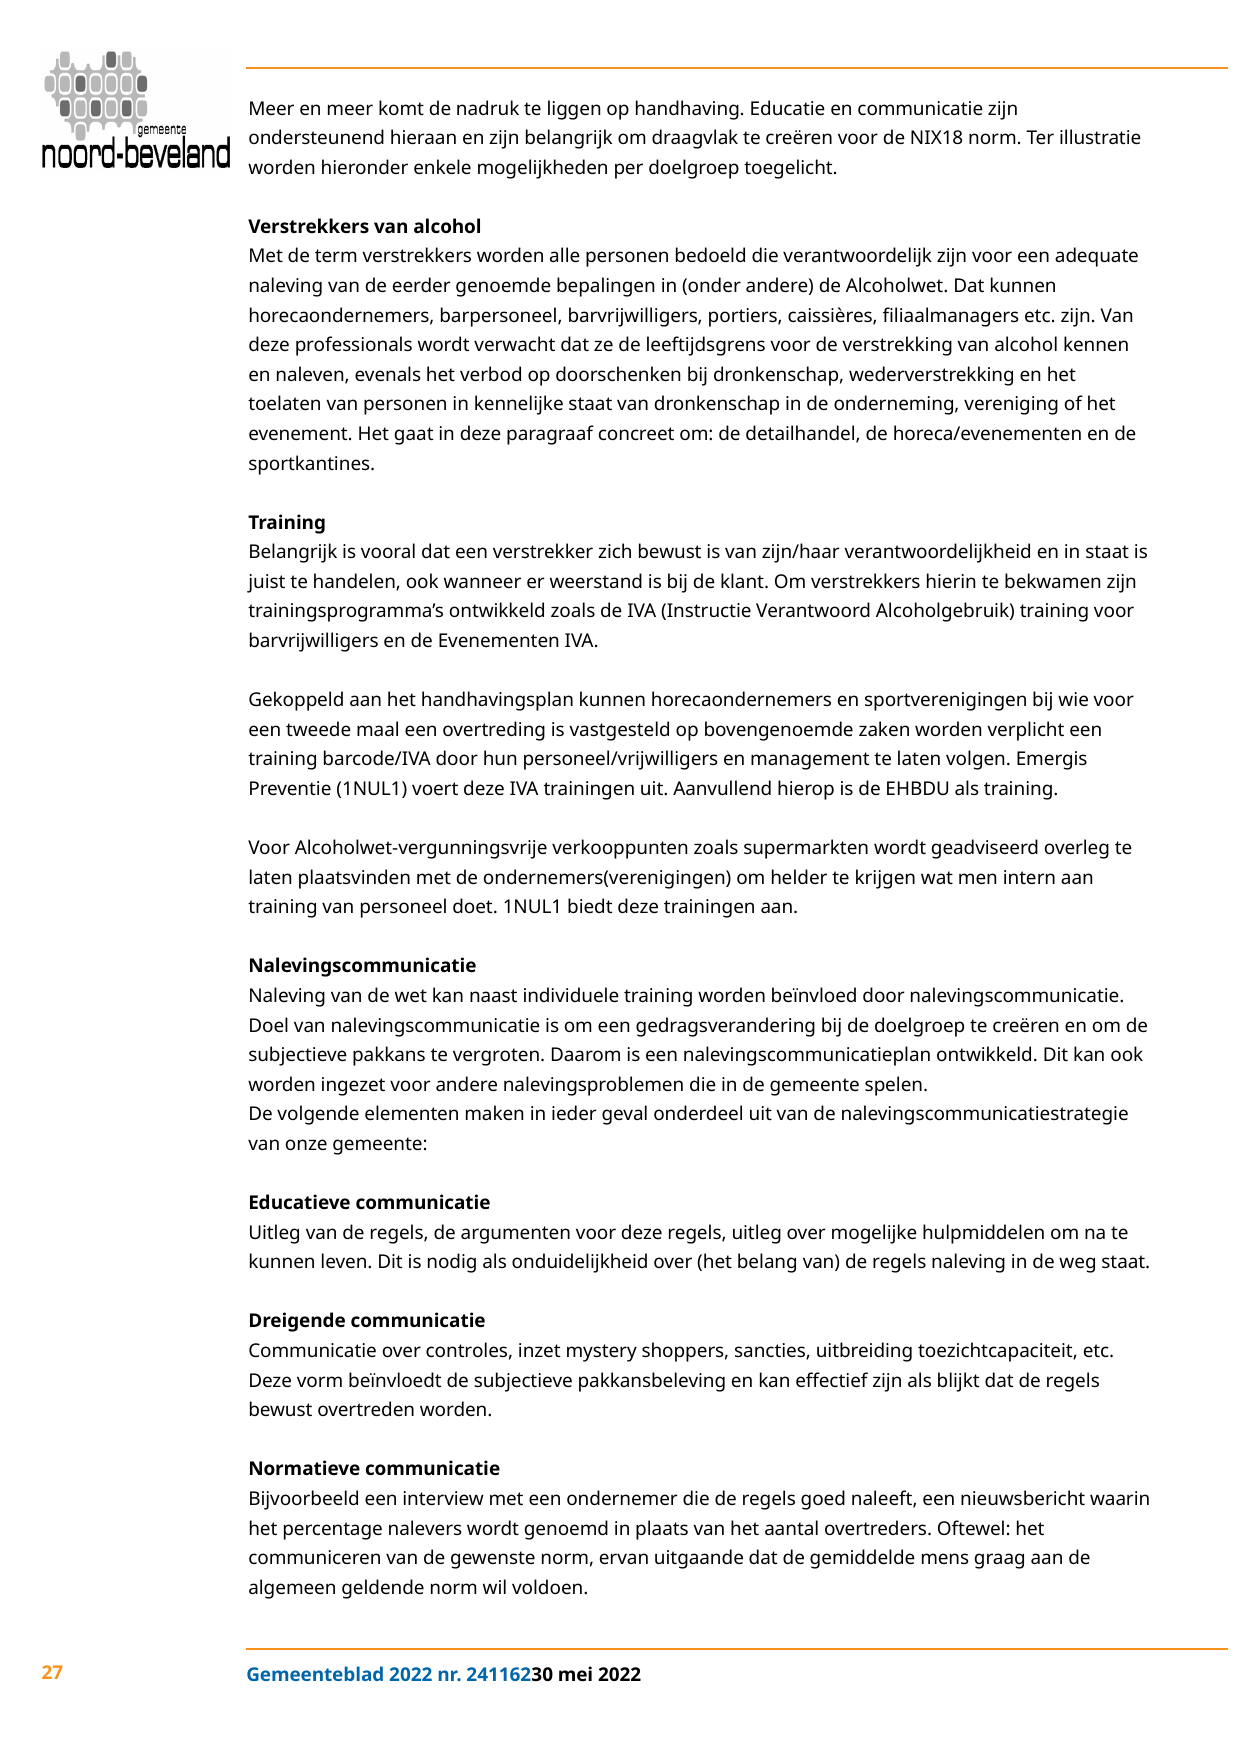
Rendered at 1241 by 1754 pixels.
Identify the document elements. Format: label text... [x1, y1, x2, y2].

text Training [248, 509, 1152, 535]
text Gekoppeld aan het handhavingsplan kunnen horecaondernemers en sportverenigingen bij wie voor een tweede maal een overtreding is vastgesteld op bovengenoemde zaken worden verplicht een training barcode/IVA door hun personeel/vrijwilligers en management te laten volgen. Emergis Preventie (1NUL1) voert deze IVA trainingen uit. Aanvullend hierop is de EHBDU als training. [248, 686, 1152, 801]
text Educatieve communicatie [248, 1189, 1152, 1215]
text Verstrekkers van alcohol [248, 213, 1152, 239]
text Met de term verstrekkers worden alle personen bedoeld die verantwoordelijk zijn voor een adequate naleving van de eerder genoemde bepalingen in (onder andere) de Alcoholwet. Dat kunnen horecaondernemers, barpersoneel, barvrijwilligers, portiers, caissières, filiaalmanagers etc. zijn. Van deze professionals wordt verwacht dat ze de leeftijdsgrens voor de verstrekking van alcohol kennen en naleven, evenals het verbod op doorschenken bij dronkenschap, wederverstrekking en het toelaten van personen in kennelijke staat van dronkenschap in de onderneming, vereniging of het evenement. Het gaat in deze paragraaf concreet om: de detailhandel, de horeca/evenementen en de sportkantines. [248, 243, 1152, 476]
text De volgende elementen maken in ieder geval onderdeel uit van de nalevingscommunicatiestrategie van onze gemeente: [248, 1101, 1152, 1156]
text Dreigende communicatie [248, 1308, 1152, 1333]
text Nalevingscommunicatie [248, 953, 1152, 978]
text Belangrijk is vooral dat een verstrekker zich bewust is van zijn/haar verantwoordelijkheid en in staat is juist te handelen, ook wanneer er weerstand is bij de klant. Om verstrekkers hierin te bekwamen zijn trainingsprogramma’s ontwikkeld zoals de IVA (Instructie Verantwoord Alcoholgebruik) training voor barvrijwilligers en de Evenementen IVA. [248, 538, 1152, 653]
text Bijvoorbeeld een interview met een ondernemer die de regels goed naleeft, een nieuwsbericht waarin het percentage nalevers wordt genoemd in plaats van het aantal overtreders. Oftewel: het communiceren van de gewenste norm, ervan uitgaande dat de gemiddelde mens graag aan de algemeen geldende norm wil voldoen. [248, 1485, 1152, 1600]
picture [41, 47, 231, 172]
text Communicatie over controles, inzet mystery shoppers, sancties, uitbreiding toezichtcapaciteit, etc. Deze vorm beïnvloedt de subjectieve pakkansbeleving en kan effectief zijn als blijkt dat de regels bewust overtreden worden. [248, 1337, 1152, 1422]
text Naleving van de wet kan naast individuele training worden beïnvloed door nalevingscommunicatie. Doel van nalevingscommunicatie is om een gedragsverandering bij de doelgroep te creëren en om de subjectieve pakkans te vergroten. Daarom is een nalevingscommunicatieplan ontwikkeld. Dit kan ook worden ingezet voor andere nalevingsproblemen die in de gemeente spelen. [248, 982, 1152, 1097]
text Meer en meer komt de nadruk te liggen op handhaving. Educatie en communicatie zijn ondersteunend hieraan en zijn belangrijk om draagvlak te creëren voor de NIX18 norm. Ter illustratie worden hieronder enkele mogelijkheden per doelgroep toegelicht. [248, 95, 1152, 180]
text Voor Alcoholwet-vergunningsvrije verkooppunten zoals supermarkten wordt geadviseerd overleg te laten plaatsvinden met de ondernemers(verenigingen) om helder te krijgen wat men intern aan training van personeel doet. 1NUL1 biedt deze trainingen aan. [248, 834, 1152, 919]
text Normatieve communicatie [248, 1456, 1152, 1481]
text Uitleg van de regels, de argumenten voor deze regels, uitleg over mogelijke hulpmiddelen om na te kunnen leven. Dit is nodig als onduidelijkheid over (het belang van) de regels naleving in de weg staat. [248, 1219, 1152, 1274]
